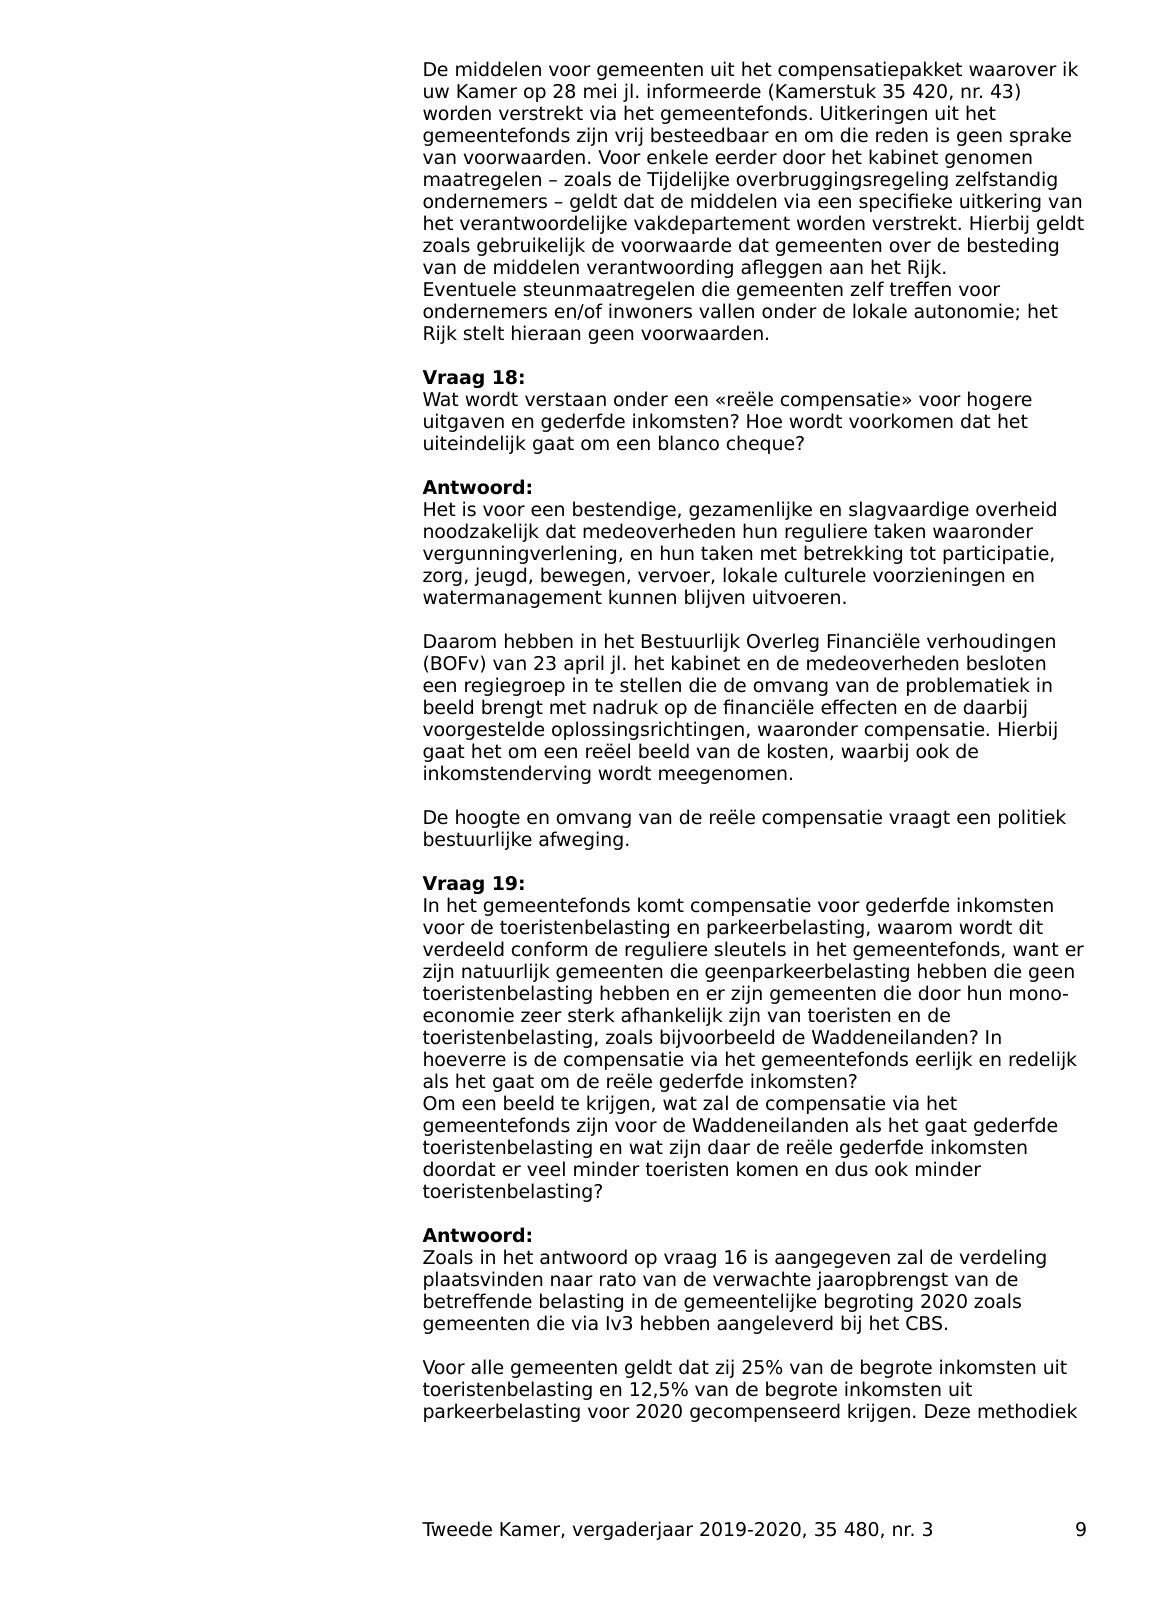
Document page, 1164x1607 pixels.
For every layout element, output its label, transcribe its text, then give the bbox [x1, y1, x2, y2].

text Eventuele steunmaatregelen die gemeenten zelf treffen voor ondernemers en/of inwoners vallen onder de lokale autonomie; het Rijk stelt hieraan geen voorwaarden. [422, 279, 1087, 345]
text Het is voor een bestendige, gezamenlijke en slagvaardige overheid noodzakelijk dat medeoverheden hun reguliere taken waaronder vergunningverlening, en hun taken met betrekking tot participatie, zorg, jeugd, bewegen, vervoer, lokale culturele voorzieningen en watermanagement kunnen blijven uitvoeren. [422, 499, 1087, 609]
text Voor alle gemeenten geldt dat zij 25% van de begrote inkomsten uit toeristenbelasting en 12,5% van de begrote inkomsten uit parkeerbelasting voor 2020 gecompenseerd krijgen. Deze methodiek [422, 1357, 1087, 1423]
text In het gemeentefonds komt compensatie voor gederfde inkomsten voor de toeristenbelasting en parkeerbelasting, waarom wordt dit verdeeld conform de reguliere sleutels in het gemeentefonds, want er zijn natuurlijk gemeenten die geenparkeerbelasting hebben die geen toeristenbelasting hebben en er zijn gemeenten die door hun mono-economie zeer sterk afhankelijk zijn van toeristen en de toeristenbelasting, zoals bijvoorbeeld de Waddeneilanden? In hoeverre is de compensatie via het gemeentefonds eerlijk en redelijk als het gaat om de reële gederfde inkomsten? [422, 895, 1087, 1093]
text De middelen voor gemeenten uit het compensatiepakket waarover ik uw Kamer op 28 mei jl. informeerde (Kamerstuk 35 420, nr. 43) worden verstrekt via het gemeentefonds. Uitkeringen uit het gemeentefonds zijn vrij besteedbaar en om die reden is geen sprake van voorwaarden. Voor enkele eerder door het kabinet genomen maatregelen – zoals de Tijdelijke overbruggingsregeling zelfstandig ondernemers – geldt dat de middelen via een specifieke uitkering van het verantwoordelijke vakdepartement worden verstrekt. Hierbij geldt zoals gebruikelijk de voorwaarde dat gemeenten over de besteding van de middelen verantwoording afleggen aan het Rijk. [422, 59, 1087, 279]
text Om een beeld te krijgen, wat zal de compensatie via het gemeentefonds zijn voor de Waddeneilanden als het gaat gederfde toeristenbelasting en wat zijn daar de reële gederfde inkomsten doordat er veel minder toeristen komen en dus ook minder toeristenbelasting? [422, 1093, 1087, 1203]
text Daarom hebben in het Bestuurlijk Overleg Financiële verhoudingen (BOFv) van 23 april jl. het kabinet en de medeoverheden besloten een regiegroep in te stellen die de omvang van de problematiek in beeld brengt met nadruk op de financiële effecten en de daarbij voorgestelde oplossingsrichtingen, waaronder compensatie. Hierbij gaat het om een reëel beeld van de kosten, waarbij ook de inkomstenderving wordt meegenomen. [422, 631, 1087, 785]
text Vraag 18: [422, 367, 1087, 389]
text Wat wordt verstaan onder een «reële compensatie» voor hogere uitgaven en gederfde inkomsten? Hoe wordt voorkomen dat het uiteindelijk gaat om een blanco cheque? [422, 389, 1087, 455]
text De hoogte en omvang van de reële compensatie vraagt een politiek bestuurlijke afweging. [422, 807, 1087, 851]
text Antwoord: [422, 477, 1087, 499]
text Antwoord: [422, 1225, 1087, 1247]
text Zoals in het antwoord op vraag 16 is aangegeven zal de verdeling plaatsvinden naar rato van de verwachte jaaropbrengst van de betreffende belasting in de gemeentelijke begroting 2020 zoals gemeenten die via Iv3 hebben aangeleverd bij het CBS. [422, 1247, 1087, 1335]
text Vraag 19: [422, 873, 1087, 895]
